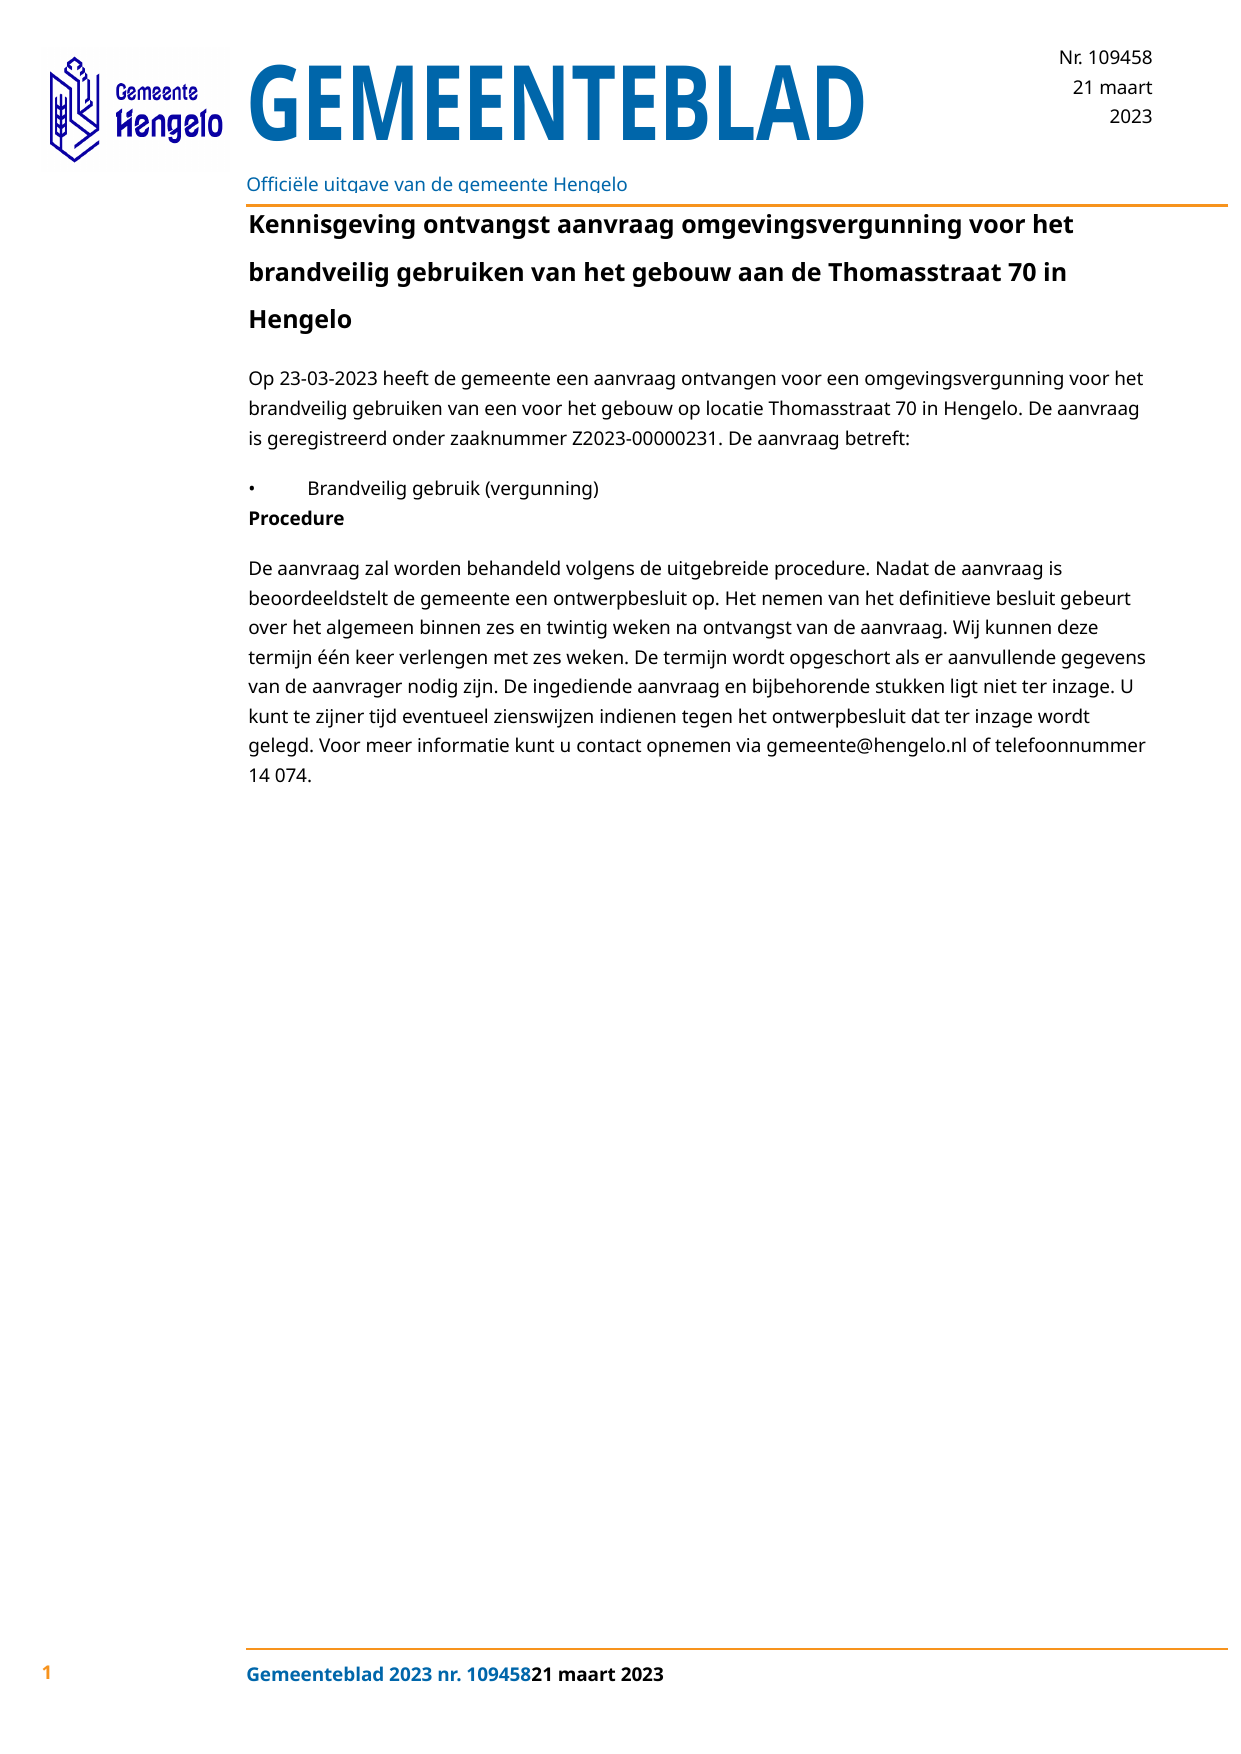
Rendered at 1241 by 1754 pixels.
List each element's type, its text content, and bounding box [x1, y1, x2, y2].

text Kennisgeving ontvangst aanvraag omgevingsvergunning voor het brandveilig gebruiken van het gebouw aan de Thomasstraat 70 in Hengelo [248, 207, 1152, 336]
text Procedure [248, 505, 1152, 530]
picture [41, 47, 231, 172]
text Op 23-03-2023 heeft de gemeente een aanvraag ontvangen voor een omgevingsvergunning voor het brandveilig gebruiken van een voor het gebouw op locatie Thomasstraat 70 in Hengelo. De aanvraag is geregistreerd onder zaaknummer Z2023-00000231. De aanvraag betreft: [248, 366, 1152, 450]
text De aanvraag zal worden behandeld volgens de uitgebreide procedure. Nadat de aanvraag is beoordeeldstelt de gemeente een ontwerpbesluit op. Het nemen van het definitieve besluit gebeurt over het algemeen binnen zes en twintig weken na ontvangst van de aanvraag. Wij kunnen deze termijn één keer verlengen met zes weken. De termijn wordt opgeschort als er aanvullende gegevens van de aanvrager nodig zijn. De ingediende aanvraag en bijbehorende stukken ligt niet ter inzage. U kunt te zijner tijd eventueel zienswijzen indienen tegen het ontwerpbesluit dat ter inzage wordt gelegd. Voor meer informatie kunt u contact opnemen via gemeente@hengelo.nl of telefoonnummer 14 074. [248, 555, 1152, 788]
list Brandveilig gebruik (vergunning) [248, 475, 1152, 501]
